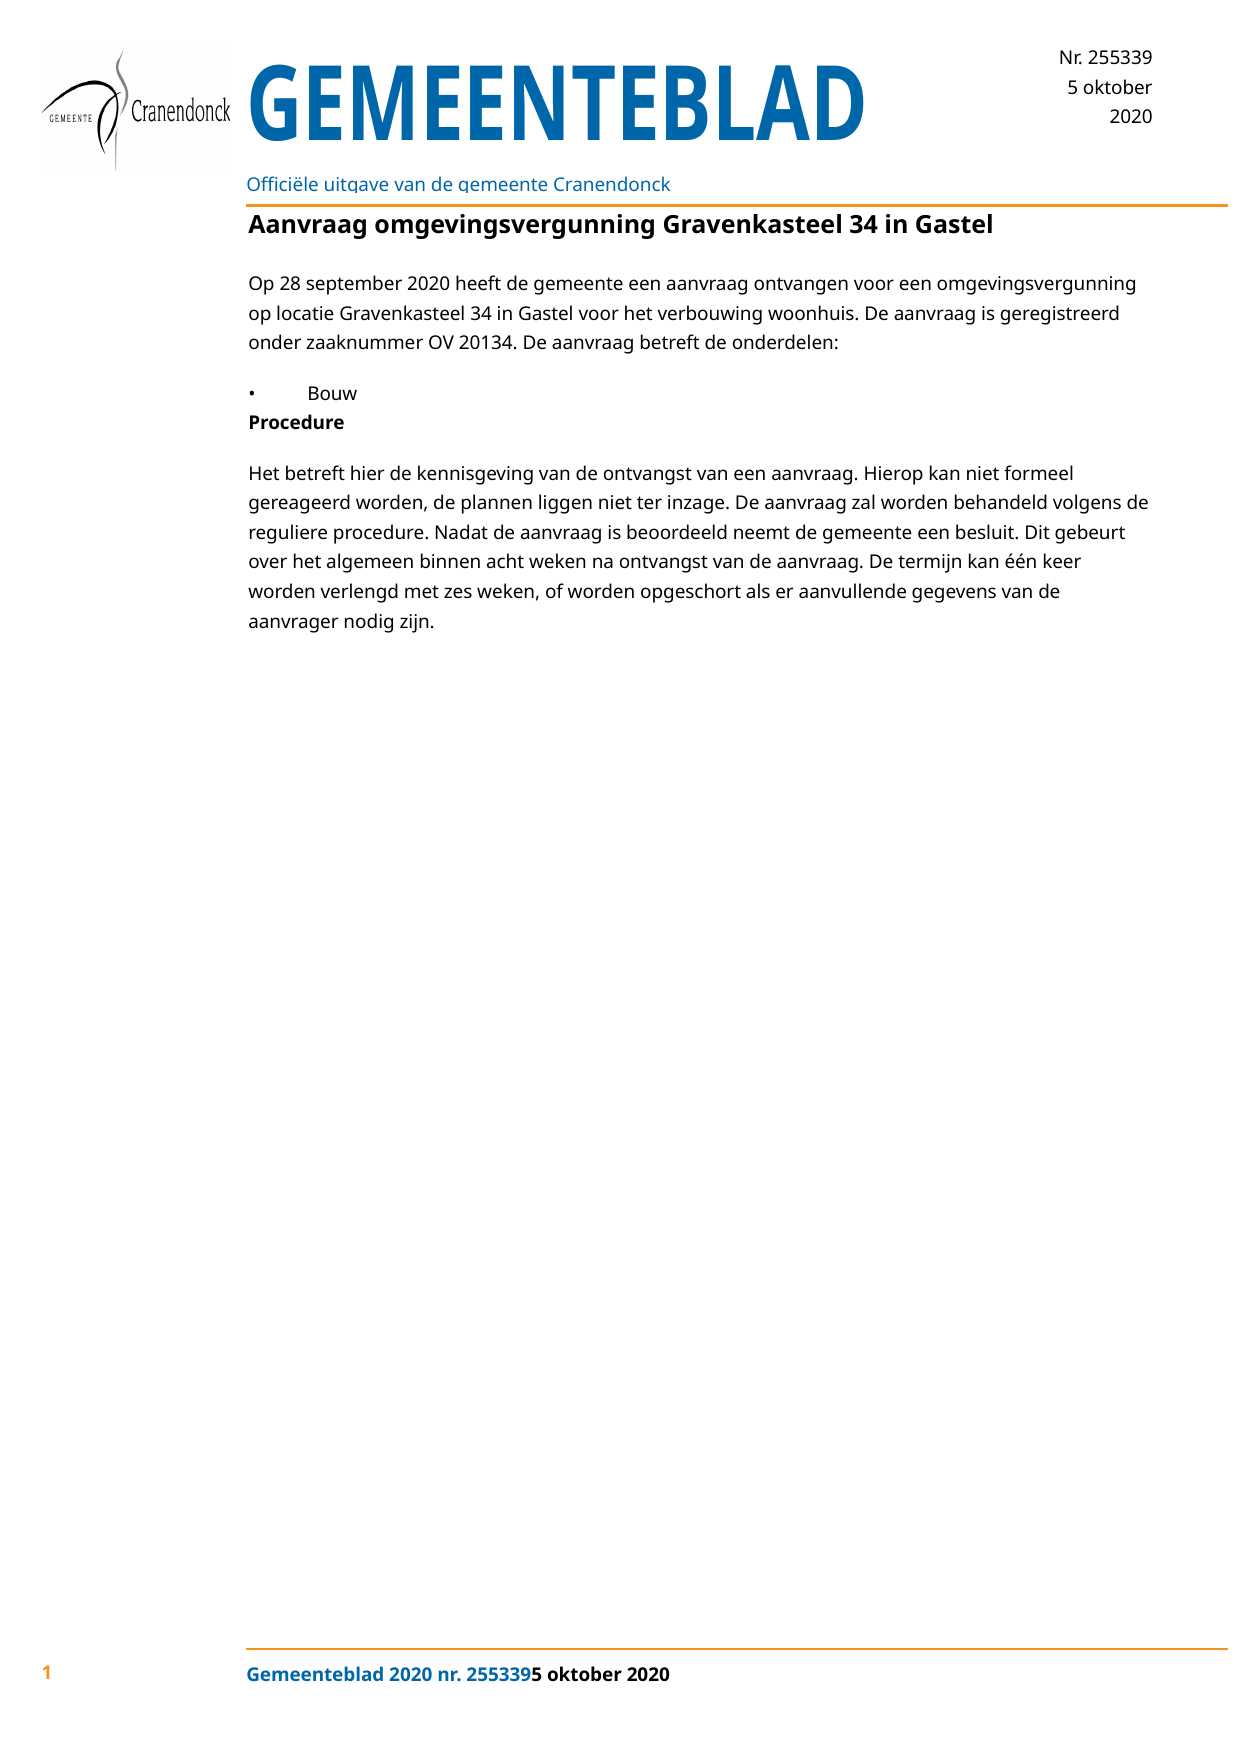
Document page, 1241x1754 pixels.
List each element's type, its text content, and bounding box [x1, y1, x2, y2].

picture [41, 47, 231, 172]
text Het betreft hier de kennisgeving van de ontvangst van een aanvraag. Hierop kan niet formeel gereageerd worden, de plannen liggen niet ter inzage. De aanvraag zal worden behandeld volgens de reguliere procedure. Nadat de aanvraag is beoordeeld neemt de gemeente een besluit. Dit gebeurt over het algemeen binnen acht weken na ontvangst van de aanvraag. De termijn kan één keer worden verlengd met zes weken, of worden opgeschort als er aanvullende gegevens van de aanvrager nodig zijn. [248, 460, 1152, 633]
text Op 28 september 2020 heeft de gemeente een aanvraag ontvangen voor een omgevingsvergunning op locatie Gravenkasteel 34 in Gastel voor het verbouwing woonhuis. De aanvraag is geregistreerd onder zaaknummer OV 20134. De aanvraag betreft de onderdelen: [248, 270, 1152, 355]
text Procedure [248, 409, 1152, 435]
list Bouw [248, 380, 1152, 406]
text Aanvraag omgevingsvergunning Gravenkasteel 34 in Gastel [248, 207, 1152, 241]
